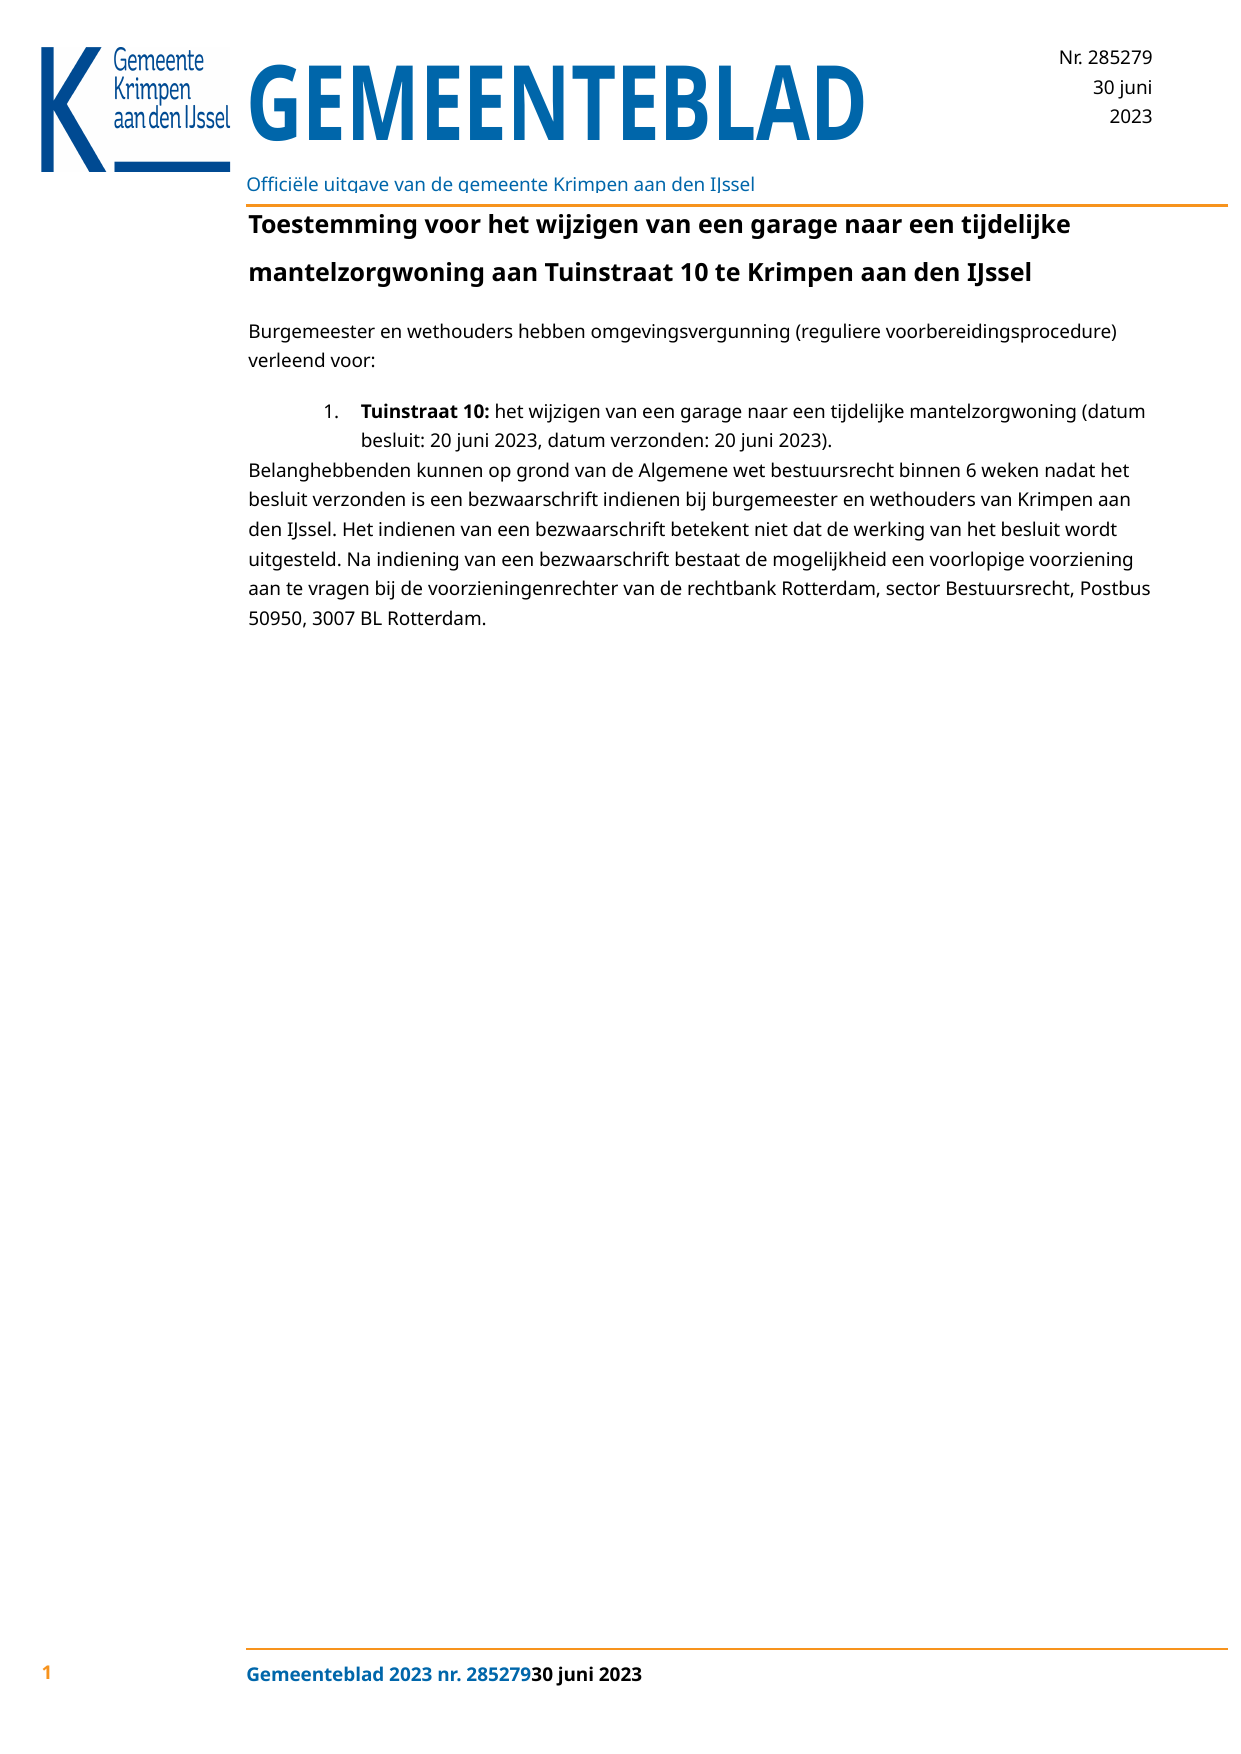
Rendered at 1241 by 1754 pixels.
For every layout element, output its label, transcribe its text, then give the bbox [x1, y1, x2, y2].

list Tuinstraat 10: het wijzigen van een garage naar een tijdelijke mantelzorgwoning (datum besluit: 20 juni 2023, datum verzonden: 20 juni 2023). [323, 398, 1152, 453]
text Belanghebbenden kunnen op grond van de Algemene wet bestuursrecht binnen 6 weken nadat het besluit verzonden is een bezwaarschrift indienen bij burgemeester en wethouders van Krimpen aan den IJssel. Het indienen van een bezwaarschrift betekent niet dat de werking van het besluit wordt uitgesteld. Na indiening van een bezwaarschrift bestaat de mogelijkheid een voorlopige voorziening aan te vragen bij de voorzieningenrechter van de rechtbank Rotterdam, sector Bestuursrecht, Postbus 50950, 3007 BL Rotterdam. [248, 457, 1152, 631]
picture [41, 47, 231, 172]
text Burgemeester en wethouders hebben omgevingsvergunning (reguliere voorbereidingsprocedure) verleend voor: [248, 318, 1152, 373]
text Toestemming voor het wijzigen van een garage naar een tijdelijke mantelzorgwoning aan Tuinstraat 10 te Krimpen aan den IJssel [248, 207, 1152, 288]
